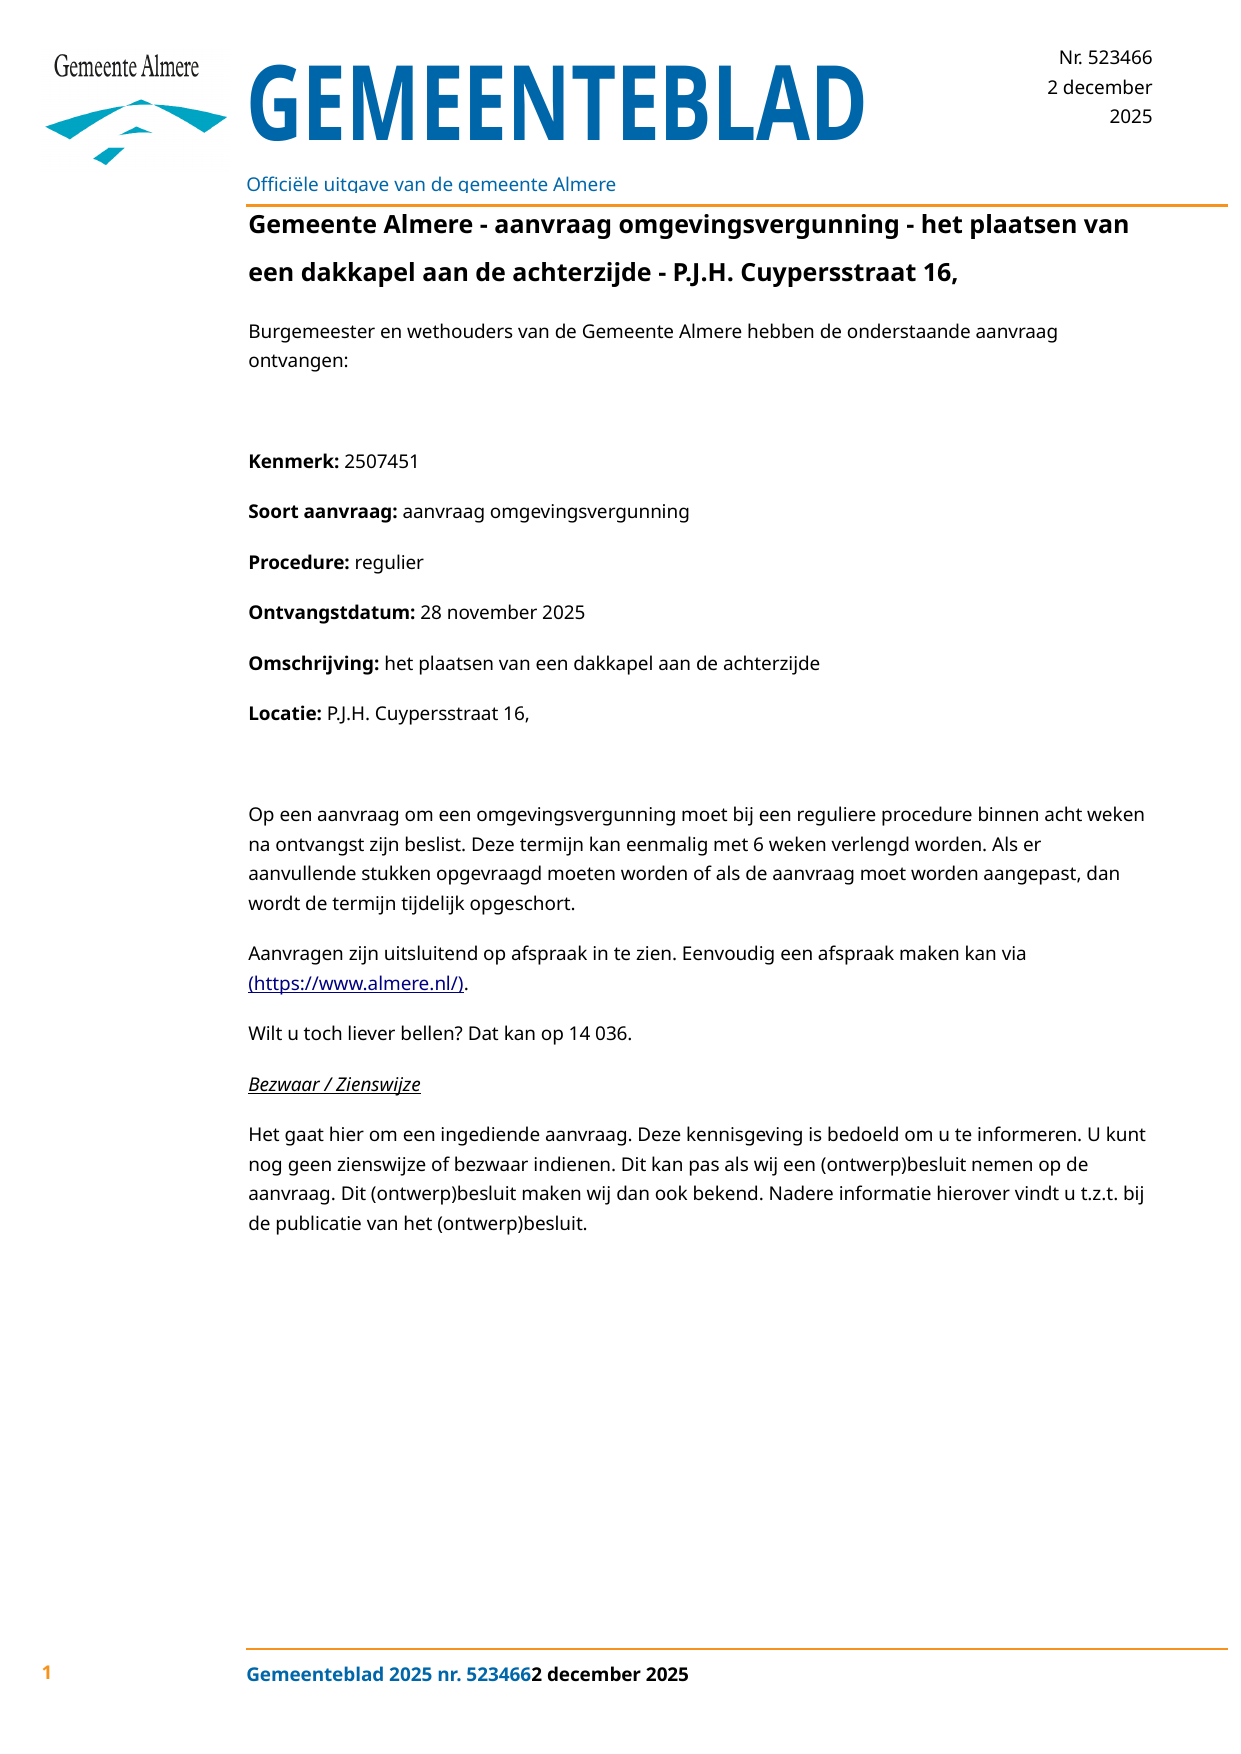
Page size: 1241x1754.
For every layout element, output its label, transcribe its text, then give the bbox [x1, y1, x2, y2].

text Op een aanvraag om een omgevingsvergunning moet bij een reguliere procedure binnen acht weken na ontvangst zijn beslist. Deze termijn kan eenmalig met 6 weken verlengd worden. Als er aanvullende stukken opgevraagd moeten worden of als de aanvraag moet worden aangepast, dan wordt de termijn tijdelijk opgeschort. [248, 801, 1152, 916]
text Gemeente Almere - aanvraag omgevingsvergunning - het plaatsen van een dakkapel aan de achterzijde - P.J.H. Cuypersstraat 16, [248, 207, 1152, 288]
text Kenmerk: 2507451 [248, 448, 1152, 474]
text Soort aanvraag: aanvraag omgevingsvergunning [248, 499, 1152, 524]
text Het gaat hier om een ingediende aanvraag. Deze kennisgeving is bedoeld om u te informeren. U kunt nog geen zienswijze of bezwaar indienen. Dit kan pas als wij een (ontwerp)besluit nemen op de aanvraag. Dit (ontwerp)besluit maken wij dan ook bekend. Nadere informatie hierover vindt u t.z.t. bij de publicatie van het (ontwerp)besluit. [248, 1121, 1152, 1236]
text Burgemeester en wethouders van de Gemeente Almere hebben de onderstaande aanvraag ontvangen: [248, 318, 1152, 373]
text Wilt u toch liever bellen? Dat kan op 14 036. [248, 1020, 1152, 1046]
text Aanvragen zijn uitsluitend op afspraak in te zien. Eenvoudig een afspraak maken kan via (https://www.almere.nl/). [248, 940, 1152, 996]
text Ontvangstdatum: 28 november 2025 [248, 599, 1152, 625]
text Bezwaar / Zienswijze [248, 1071, 1152, 1097]
picture [41, 47, 231, 172]
text Locatie: P.J.H. Cuypersstraat 16, [248, 700, 1152, 726]
text Procedure: regulier [248, 549, 1152, 575]
text Omschrijving: het plaatsen van een dakkapel aan de achterzijde [248, 650, 1152, 676]
